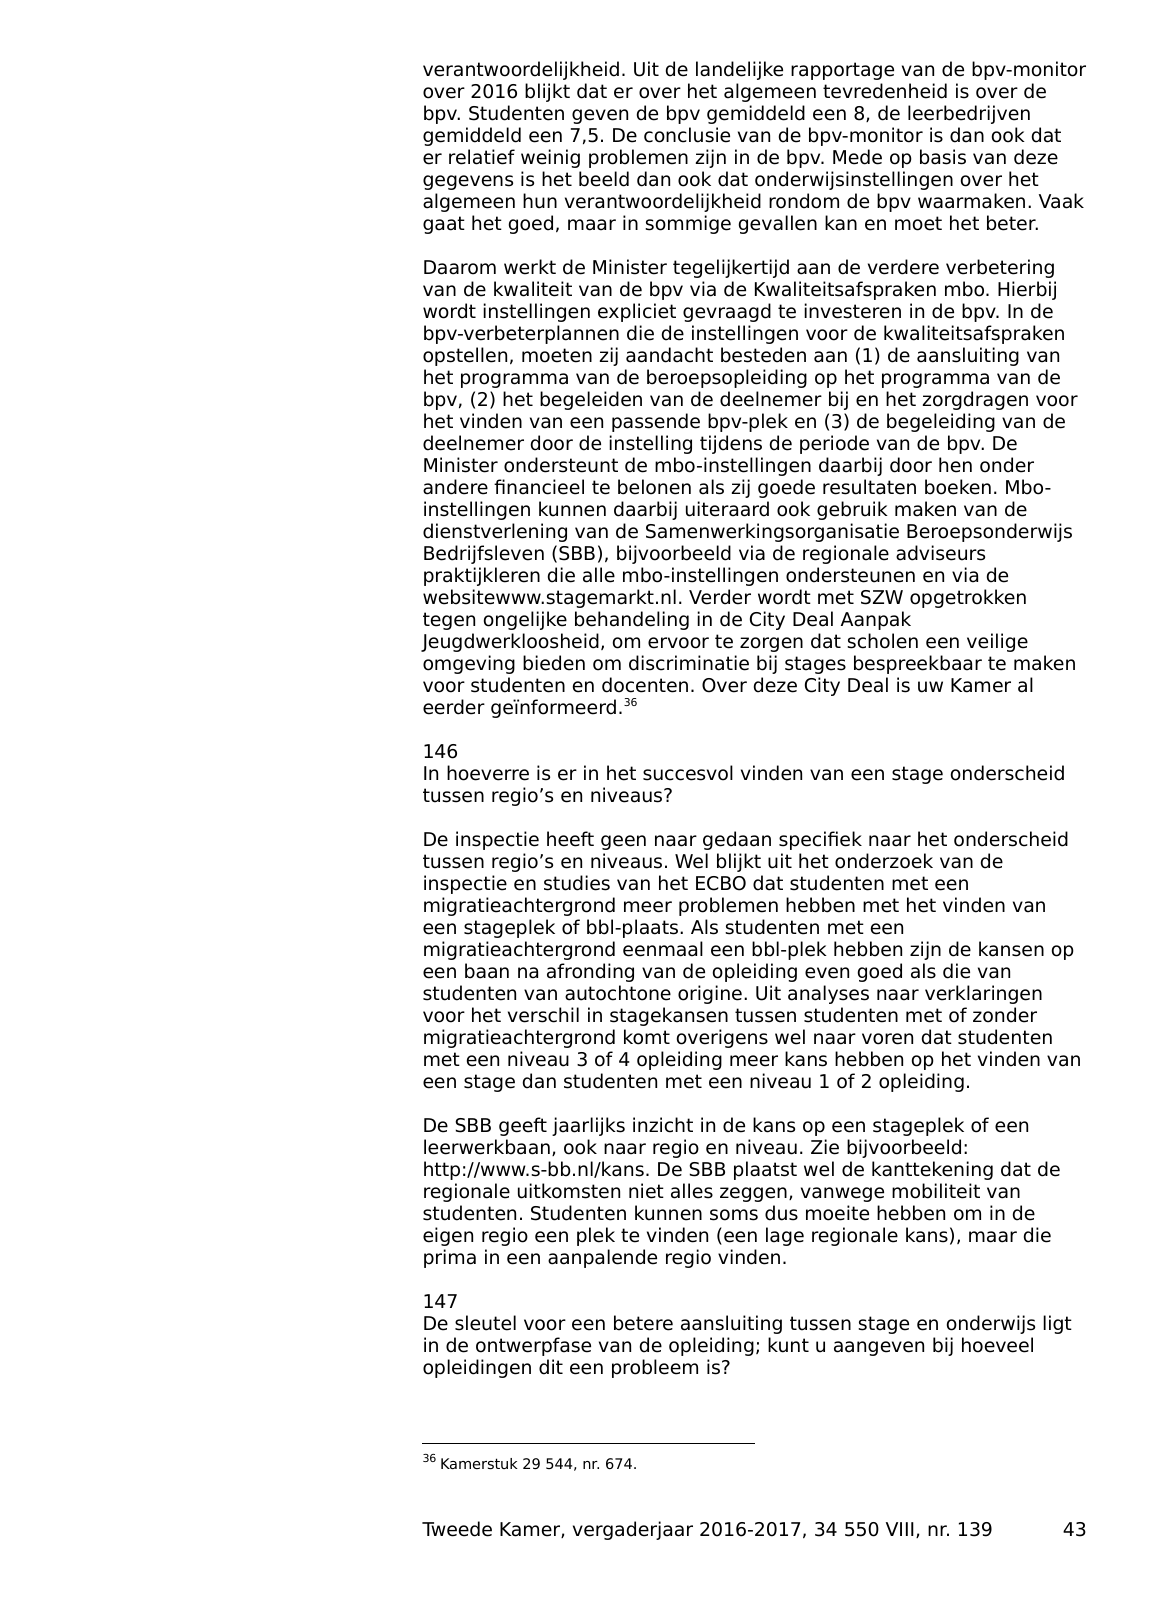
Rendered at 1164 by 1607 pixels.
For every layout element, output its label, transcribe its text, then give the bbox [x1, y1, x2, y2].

text De inspectie heeft geen naar gedaan specifiek naar het onderscheid tussen regio’s en niveaus. Wel blijkt uit het onderzoek van de inspectie en studies van het ECBO dat studenten met een migratieachtergrond meer problemen hebben met het vinden van een stageplek of bbl-plaats. Als studenten met een migratieachtergrond eenmaal een bbl-plek hebben zijn de kansen op een baan na afronding van de opleiding even goed als die van studenten van autochtone origine. Uit analyses naar verklaringen voor het verschil in stagekansen tussen studenten met of zonder migratieachtergrond komt overigens wel naar voren dat studenten met een niveau 3 of 4 opleiding meer kans hebben op het vinden van een stage dan studenten met een niveau 1 of 2 opleiding. [422, 829, 1087, 1093]
text De SBB geeft jaarlijks inzicht in de kans op een stageplek of een leerwerkbaan, ook naar regio en niveau. Zie bijvoorbeeld: http://www.s-bb.nl/kans. De SBB plaatst wel de kanttekening dat de regionale uitkomsten niet alles zeggen, vanwege mobiliteit van studenten. Studenten kunnen soms dus moeite hebben om in de eigen regio een plek te vinden (een lage regionale kans), maar die prima in een aanpalende regio vinden. [422, 1115, 1087, 1269]
text Kamerstuk 29 544, nr. 674. [422, 1452, 1087, 1474]
text In hoeverre is er in het succesvol vinden van een stage onderscheid tussen regio’s en niveaus? [422, 763, 1087, 807]
text Daarom werkt de Minister tegelijkertijd aan de verdere verbetering van de kwaliteit van de bpv via de Kwaliteitsafspraken mbo. Hierbij wordt instellingen expliciet gevraagd te investeren in de bpv. In de bpv-verbeterplannen die de instellingen voor de kwaliteitsafspraken opstellen, moeten zij aandacht besteden aan (1) de aansluiting van het programma van de beroepsopleiding op het programma van de bpv, (2) het begeleiden van de deelnemer bij en het zorgdragen voor het vinden van een passende bpv-plek en (3) de begeleiding van de deelnemer door de instelling tijdens de periode van de bpv. De Minister ondersteunt de mbo-instellingen daarbij door hen onder andere financieel te belonen als zij goede resultaten boeken. Mbo-instellingen kunnen daarbij uiteraard ook gebruik maken van de dienstverlening van de Samenwerkingsorganisatie Beroepsonderwijs Bedrijfsleven (SBB), bijvoorbeeld via de regionale adviseurs praktijkleren die alle mbo-instellingen ondersteunen en via de websitewww.stagemarkt.nl. Verder wordt met SZW opgetrokken tegen ongelijke behandeling in de City Deal Aanpak Jeugdwerkloosheid, om ervoor te zorgen dat scholen een veilige omgeving bieden om discriminatie bij stages bespreekbaar te maken voor studenten en docenten. Over deze City Deal is uw Kamer al eerder geïnformeerd. [422, 257, 1087, 719]
text verantwoordelijkheid. Uit de landelijke rapportage van de bpv-monitor over 2016 blijkt dat er over het algemeen tevredenheid is over de bpv. Studenten geven de bpv gemiddeld een 8, de leerbedrijven gemiddeld een 7,5. De conclusie van de bpv-monitor is dan ook dat er relatief weinig problemen zijn in de bpv. Mede op basis van deze gegevens is het beeld dan ook dat onderwijsinstellingen over het algemeen hun verantwoordelijkheid rondom de bpv waarmaken. Vaak gaat het goed, maar in sommige gevallen kan en moet het beter. [422, 59, 1087, 235]
text 146 [422, 741, 1087, 763]
text De sleutel voor een betere aansluiting tussen stage en onderwijs ligt in de ontwerpfase van de opleiding; kunt u aangeven bij hoeveel opleidingen dit een probleem is? [422, 1313, 1087, 1379]
text 147 [422, 1291, 1087, 1313]
